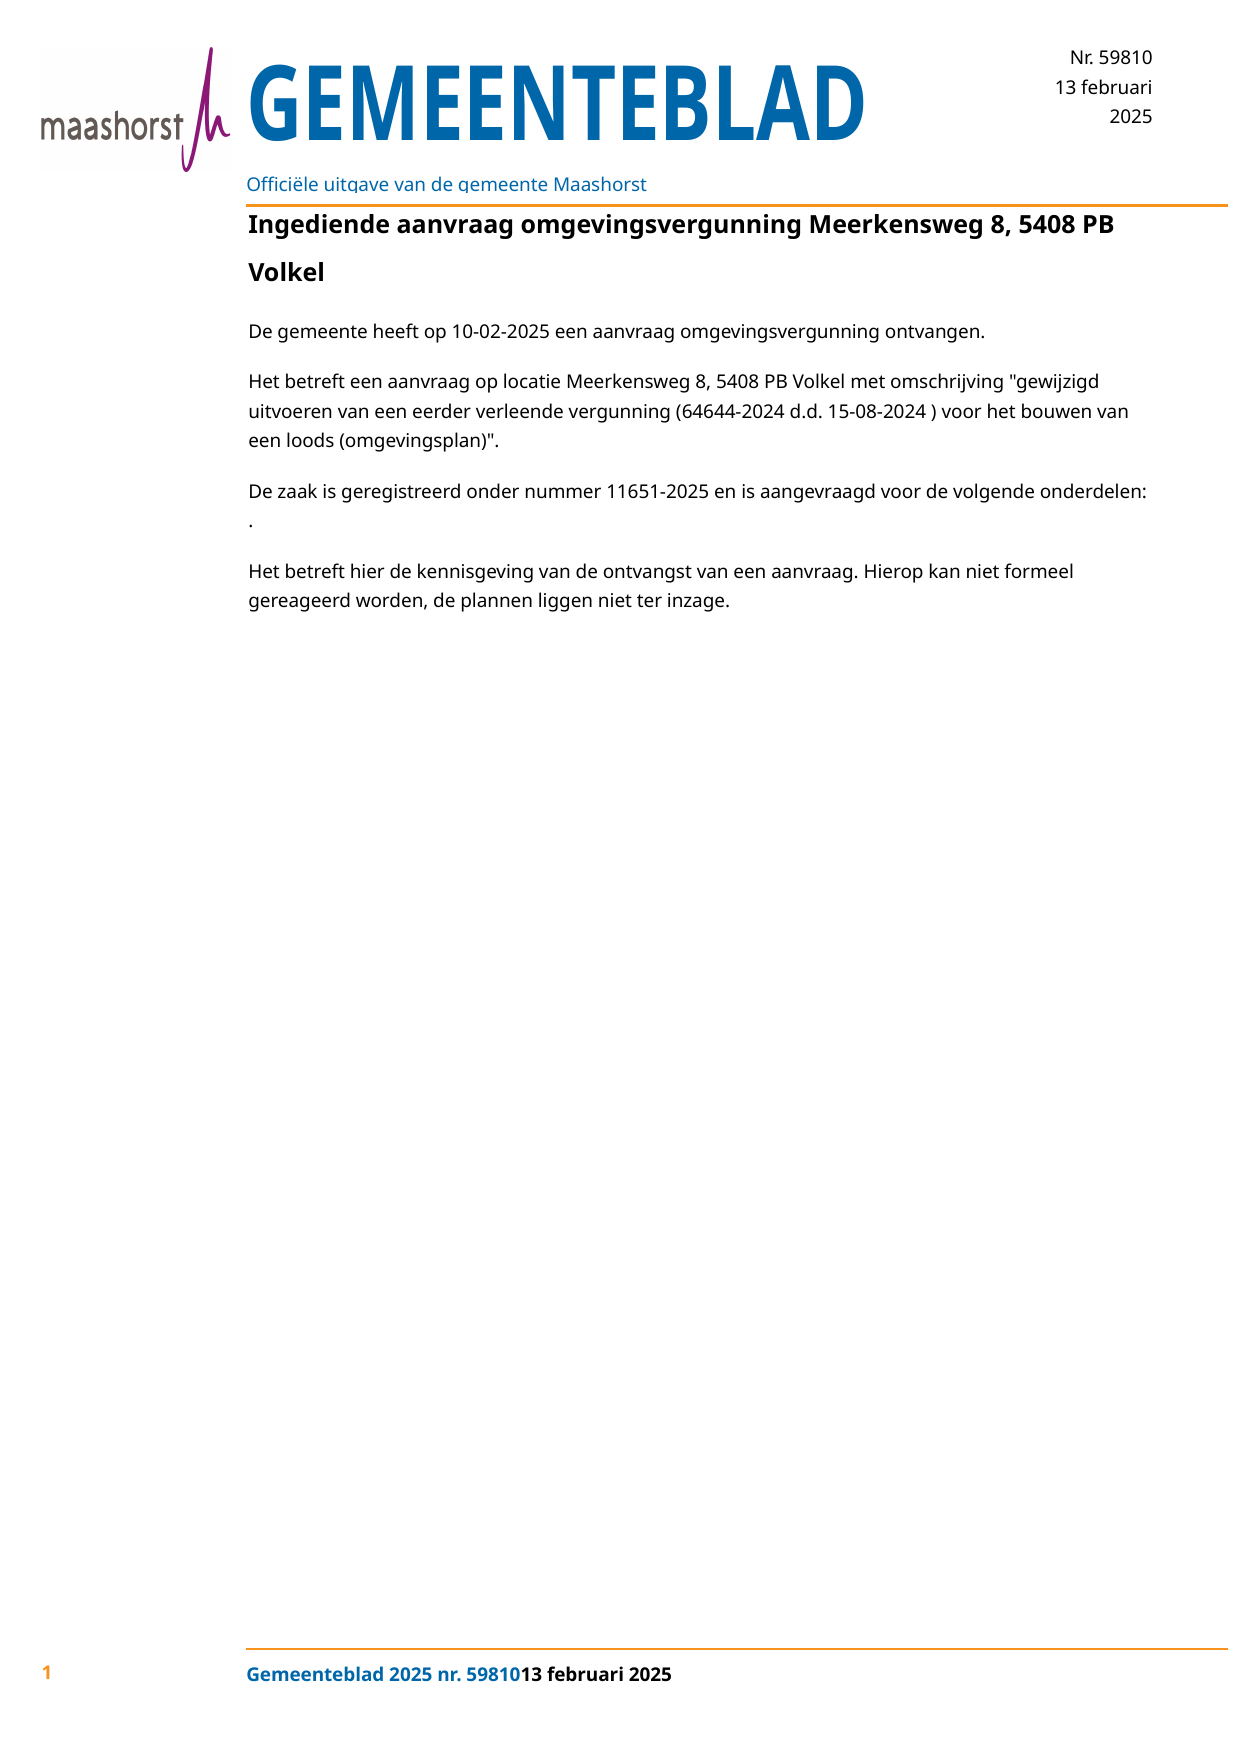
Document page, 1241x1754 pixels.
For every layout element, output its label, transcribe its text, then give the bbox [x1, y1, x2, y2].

text Het betreft hier de kennisgeving van de ontvangst van een aanvraag. Hierop kan niet formeel gereageerd worden, de plannen liggen niet ter inzage. [248, 558, 1152, 613]
picture [41, 47, 231, 172]
text Ingediende aanvraag omgevingsvergunning Meerkensweg 8, 5408 PB Volkel [248, 207, 1152, 288]
text De gemeente heeft op 10-02-2025 een aanvraag omgevingsvergunning ontvangen. [248, 318, 1152, 344]
text De zaak is geregistreerd onder nummer 11651-2025 en is aangevraagd voor de volgende onderdelen: . [248, 478, 1152, 533]
text Het betreft een aanvraag op locatie Meerkensweg 8, 5408 PB Volkel met omschrijving "gewijzigd uitvoeren van een eerder verleende vergunning (64644-2024 d.d. 15-08-2024 ) voor het bouwen van een loods (omgevingsplan)". [248, 368, 1152, 453]
